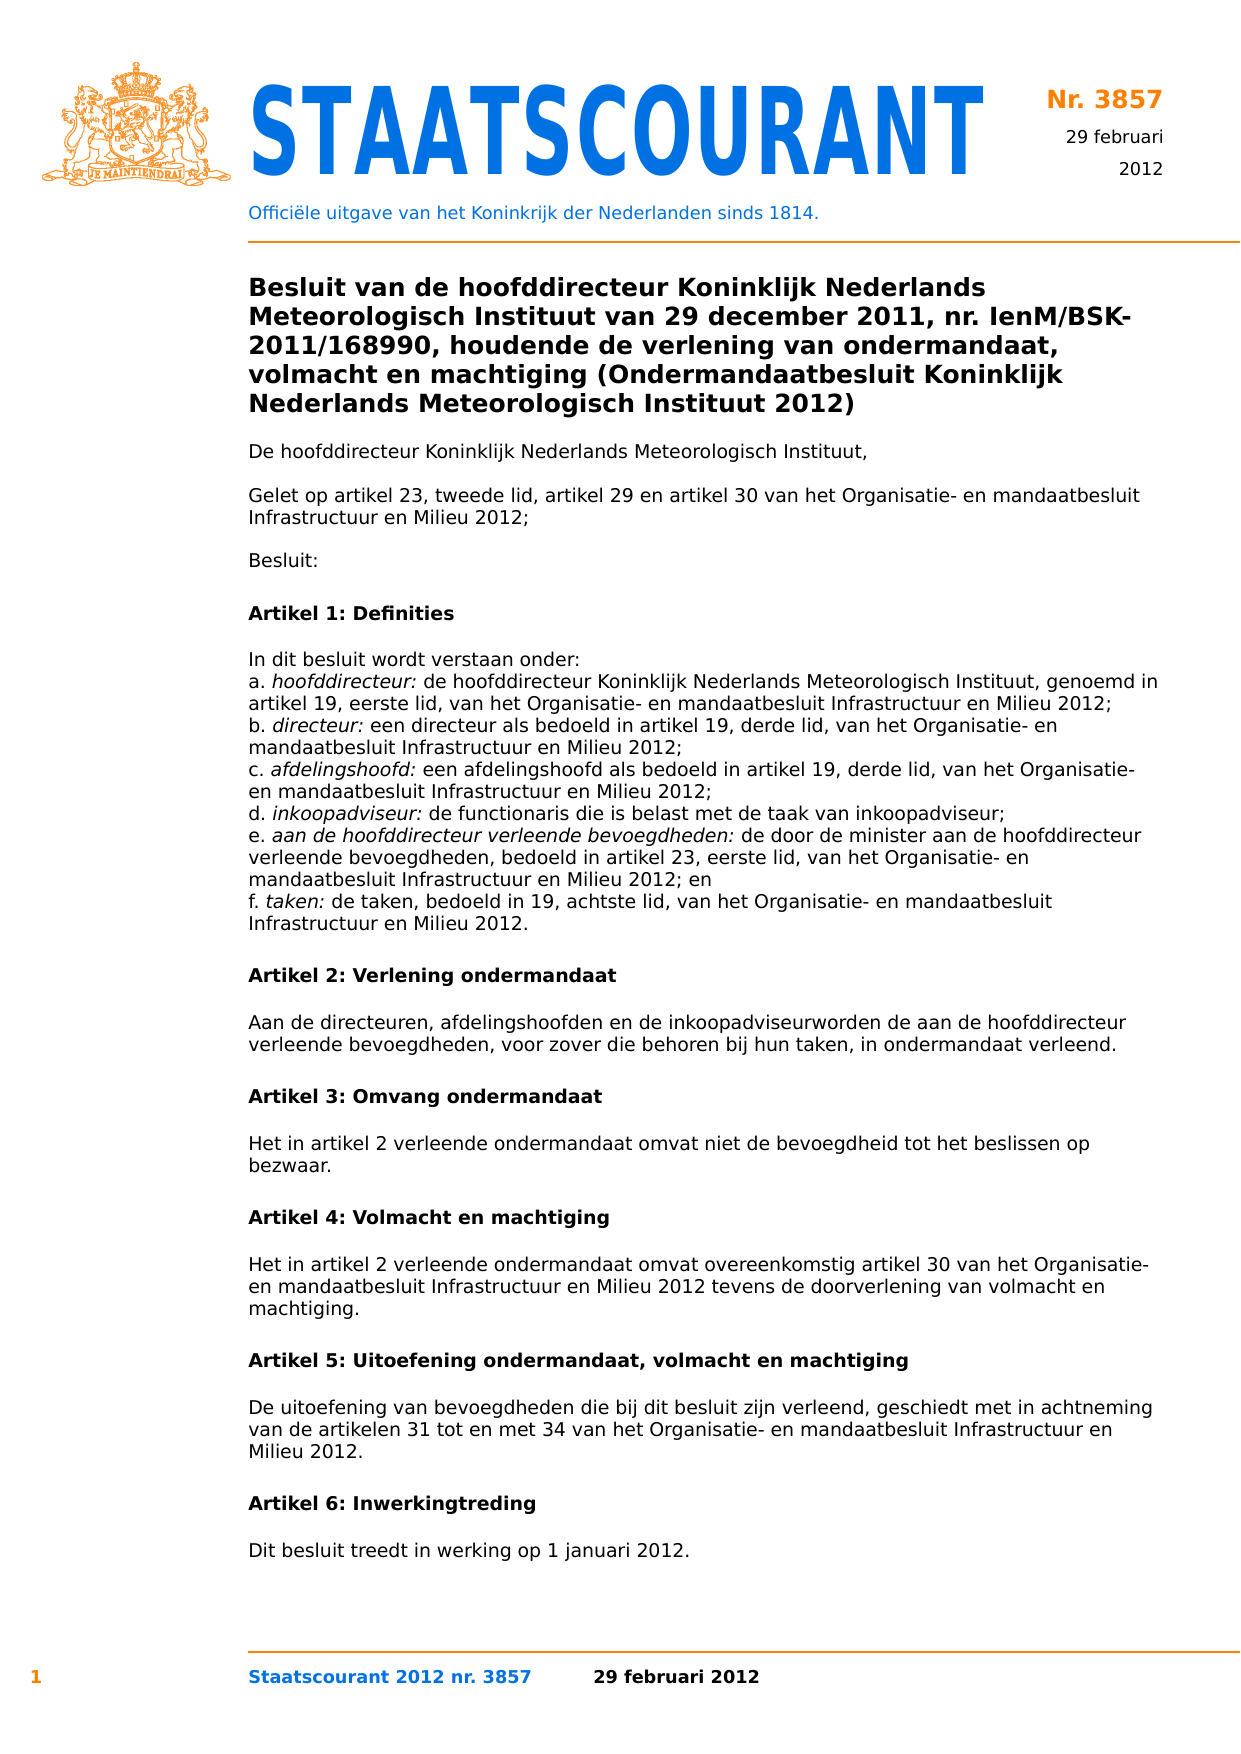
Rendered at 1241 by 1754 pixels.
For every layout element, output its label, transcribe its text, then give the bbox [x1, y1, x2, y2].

subtitle Artikel 4: Volmacht en machtiging [248, 1207, 1163, 1229]
table_cell 2012 [998, 153, 1240, 203]
subtitle Artikel 2: Verlening ondermandaat [248, 965, 1163, 987]
text Besluit: [248, 550, 1163, 572]
table_cell Officiële uitgave van het Koninkrijk der Nederlanden sinds 1814. [248, 203, 1240, 241]
subtitle Besluit van de hoofddirecteur Koninklijk Nederlands Meteorologisch Instituut van 29 december 2011, nr. IenM/BSK-2011/168990, houdende de verlening van ondermandaat, volmacht en machtiging (Ondermandaatbesluit Koninklijk Nederlands Meteorologisch Instituut 2012) [248, 273, 1163, 419]
text b. directeur: een directeur als bedoeld in artikel 19, derde lid, van het Organisatie- en mandaatbesluit Infrastructuur en Milieu 2012; [248, 715, 1163, 759]
text Het in artikel 2 verleende ondermandaat omvat niet de bevoegdheid tot het beslissen op bezwaar. [248, 1133, 1163, 1177]
text a. hoofddirecteur: de hoofddirecteur Koninklijk Nederlands Meteorologisch Instituut, genoemd in artikel 19, eerste lid, van het Organisatie- en mandaatbesluit Infrastructuur en Milieu 2012; [248, 671, 1163, 715]
table_header Nr. 3857 [998, 62, 1240, 121]
table_cell 29 februari [998, 121, 1240, 153]
subtitle Artikel 1: Definities [248, 602, 1163, 624]
picture [41, 62, 231, 186]
text c. afdelingshoofd: een afdelingshoofd als bedoeld in artikel 19, derde lid, van het Organisatie- en mandaatbesluit Infrastructuur en Milieu 2012; [248, 759, 1163, 803]
subtitle Artikel 6: Inwerkingtreding [248, 1493, 1163, 1515]
text Dit besluit treedt in werking op 1 januari 2012. [248, 1540, 1163, 1562]
text d. inkoopadviseur: de functionaris die is belast met de taak van inkoopadviseur; [248, 803, 1163, 825]
text In dit besluit wordt verstaan onder: [248, 649, 1163, 671]
subtitle Artikel 5: Uitoefening ondermandaat, volmacht en machtiging [248, 1350, 1163, 1372]
text Aan de directeuren, afdelingshoofden en de inkoopadviseurworden de aan de hoofddirecteur verleende bevoegdheden, voor zover die behoren bij hun taken, in ondermandaat verleend. [248, 1012, 1163, 1056]
text f. taken: de taken, bedoeld in 19, achtste lid, van het Organisatie- en mandaatbesluit Infrastructuur en Milieu 2012. [248, 891, 1163, 935]
text De hoofddirecteur Koninklijk Nederlands Meteorologisch Instituut, [248, 441, 1163, 463]
text e. aan de hoofddirecteur verleende bevoegdheden: de door de minister aan de hoofddirecteur verleende bevoegdheden, bedoeld in artikel 23, eerste lid, van het Organisatie- en mandaatbesluit Infrastructuur en Milieu 2012; en [248, 825, 1163, 891]
table_header STAATSCOURANT [248, 62, 998, 203]
table_header [25, 62, 248, 241]
text De uitoefening van bevoegdheden die bij dit besluit zijn verleend, geschiedt met in achtneming van de artikelen 31 tot en met 34 van het Organisatie- en mandaatbesluit Infrastructuur en Milieu 2012. [248, 1397, 1163, 1463]
text Gelet op artikel 23, tweede lid, artikel 29 en artikel 30 van het Organisatie- en mandaatbesluit Infrastructuur en Milieu 2012; [248, 484, 1163, 528]
text Het in artikel 2 verleende ondermandaat omvat overeenkomstig artikel 30 van het Organisatie- en mandaatbesluit Infrastructuur en Milieu 2012 tevens de doorverlening van volmacht en machtiging. [248, 1254, 1163, 1320]
subtitle Artikel 3: Omvang ondermandaat [248, 1086, 1163, 1108]
